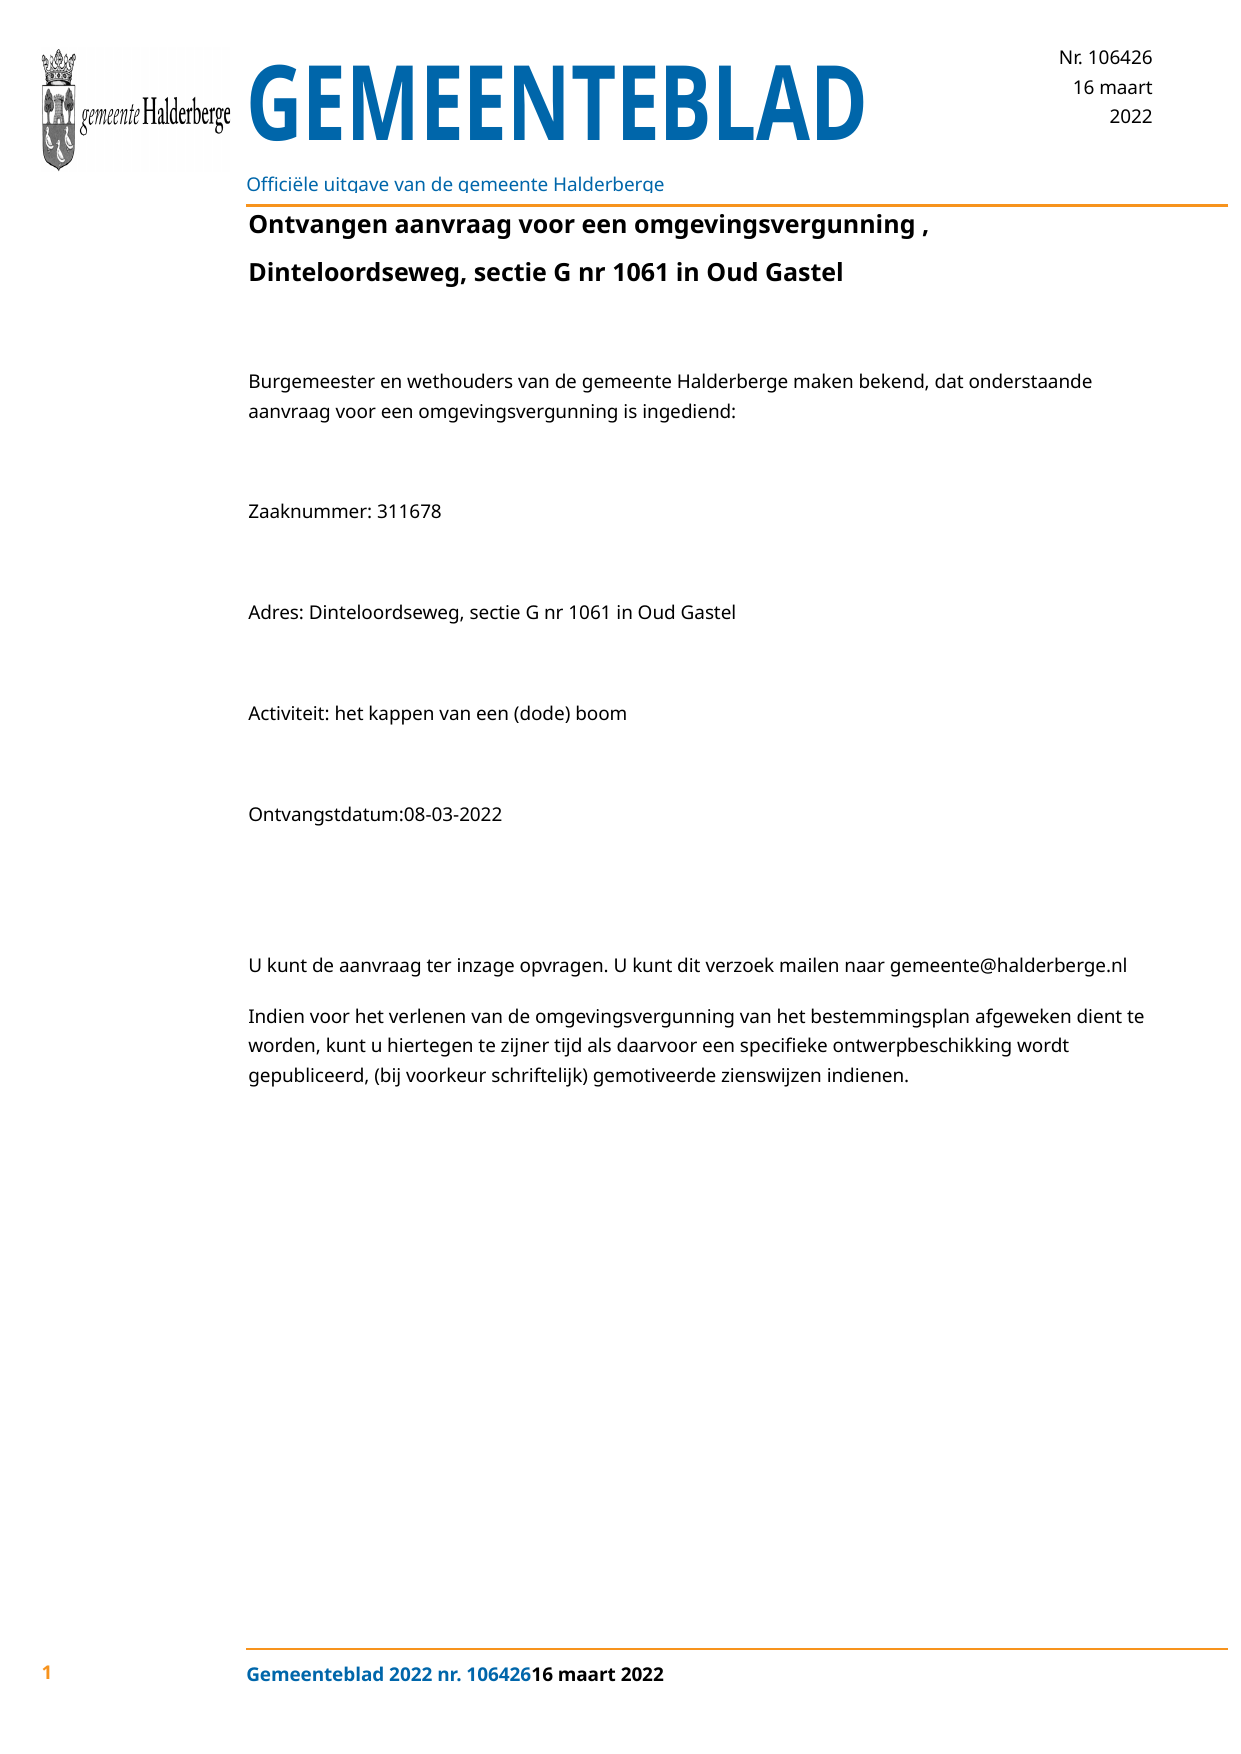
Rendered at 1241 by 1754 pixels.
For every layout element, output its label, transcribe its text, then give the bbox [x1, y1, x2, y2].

text U kunt de aanvraag ter inzage opvragen. U kunt dit verzoek mailen naar gemeente@halderberge.nl [248, 952, 1152, 978]
text Adres: Dinteloordseweg, sectie G nr 1061 in Oud Gastel [248, 599, 1152, 625]
text Indien voor het verlenen van de omgevingsvergunning van het bestemmingsplan afgeweken dient te worden, kunt u hiertegen te zijner tijd als daarvoor een specifieke ontwerpbeschikking wordt gepubliceerd, (bij voorkeur schriftelijk) gemotiveerde zienswijzen indienen. [248, 1003, 1152, 1088]
text Ontvangen aanvraag voor een omgevingsvergunning , Dinteloordseweg, sectie G nr 1061 in Oud Gastel [248, 207, 1152, 288]
text Burgemeester en wethouders van de gemeente Halderberge maken bekend, dat onderstaande aanvraag voor een omgevingsvergunning is ingediend: [248, 368, 1152, 424]
text Ontvangstdatum:08-03-2022 [248, 801, 1152, 827]
text Zaaknummer: 311678 [248, 499, 1152, 524]
picture [41, 47, 231, 172]
text Activiteit: het kappen van een (dode) boom [248, 700, 1152, 726]
